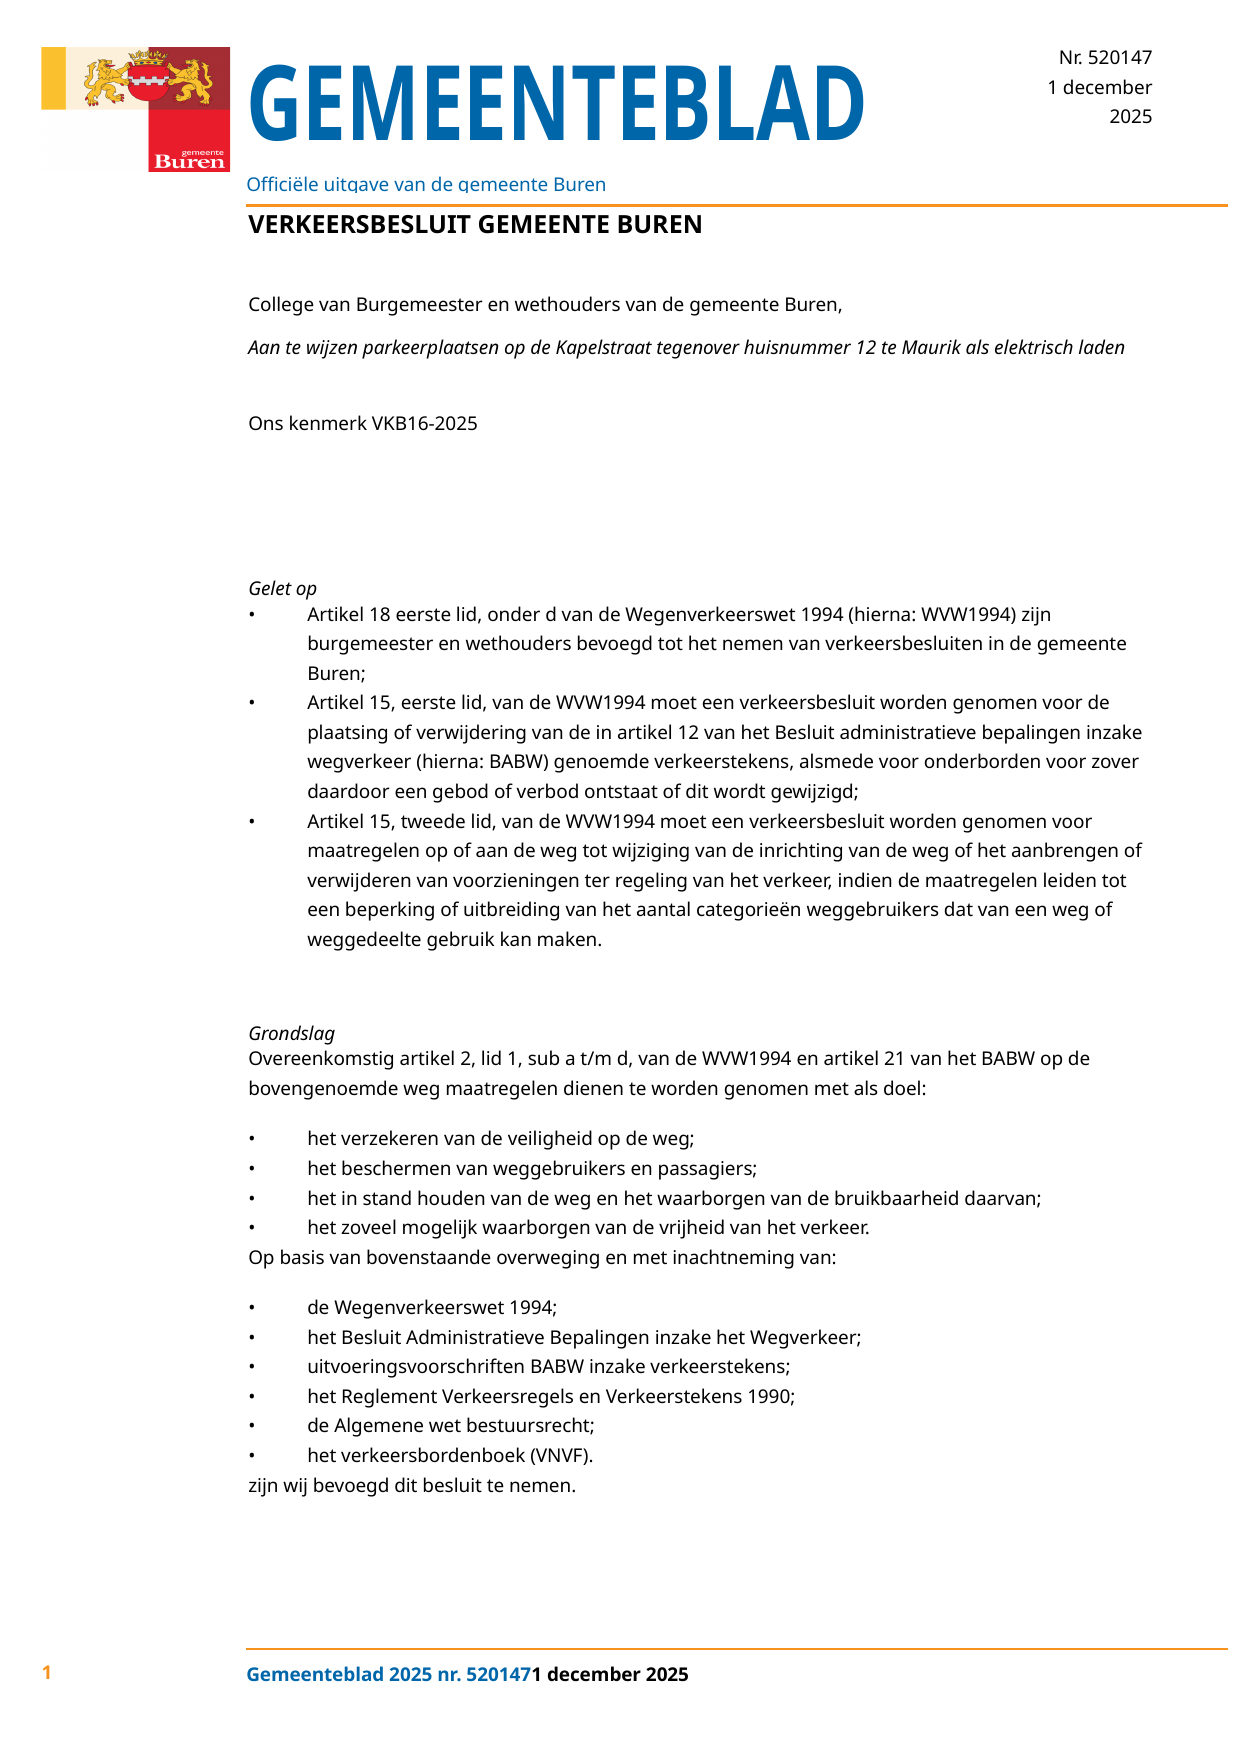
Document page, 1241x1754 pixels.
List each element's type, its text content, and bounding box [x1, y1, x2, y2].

list Artikel 18 eerste lid, onder d van de Wegenverkeerswet 1994 (hierna: WVW1994) zijn burgemeester en wethouders bevoegd tot het nemen van verkeersbesluiten in de gemeente Buren; [248, 601, 1152, 686]
text Ons kenmerk VKB16-2025 [248, 410, 1152, 436]
text College van Burgemeester en wethouders van de gemeente Buren, [248, 291, 1152, 317]
list het verzekeren van de veiligheid op de weg; [248, 1126, 1152, 1151]
text Overeenkomstig artikel 2, lid 1, sub a t/m d, van de WVW1994 en artikel 21 van het BABW op de bovengenoemde weg maatregelen dienen te worden genomen met als doel: [248, 1046, 1152, 1101]
list het zoveel mogelijk waarborgen van de vrijheid van het verkeer. [248, 1214, 1152, 1240]
list de Wegenverkeerswet 1994; [248, 1294, 1152, 1320]
text zijn wij bevoegd dit besluit te nemen. [248, 1472, 1152, 1497]
text Op basis van bovenstaande overweging en met inachtneming van: [248, 1244, 1152, 1269]
text VERKEERSBESLUIT GEMEENTE BUREN [248, 207, 1152, 241]
list het Besluit Administratieve Bepalingen inzake het Wegverkeer; [248, 1324, 1152, 1349]
text Aan te wijzen parkeerplaatsen op de Kapelstraat tegenover huisnummer 12 te Maurik als elektrisch laden [248, 334, 1152, 360]
text Gelet op [248, 575, 1152, 601]
list Artikel 15, tweede lid, van de WVW1994 moet een verkeersbesluit worden genomen voor maatregelen op of aan de weg tot wijziging van de inrichting van de weg of het aanbrengen of verwijderen van voorzieningen ter regeling van het verkeer, indien de maatregelen leiden tot een beperking of uitbreiding van het aantal categorieën weggebruikers dat van een weg of weggedeelte gebruik kan maken. [248, 808, 1152, 952]
list het beschermen van weggebruikers en passagiers; [248, 1155, 1152, 1181]
text Grondslag [248, 1020, 1152, 1046]
list Artikel 15, eerste lid, van de WVW1994 moet een verkeersbesluit worden genomen voor de plaatsing of verwijdering van de in artikel 12 van het Besluit administratieve bepalingen inzake wegverkeer (hierna: BABW) genoemde verkeerstekens, alsmede voor onderborden voor zover daardoor een gebod of verbod ontstaat of dit wordt gewijzigd; [248, 689, 1152, 804]
picture [41, 47, 231, 172]
list het Reglement Verkeersregels en Verkeerstekens 1990; [248, 1383, 1152, 1409]
list het in stand houden van de weg en het waarborgen van de bruikbaarheid daarvan; [248, 1185, 1152, 1210]
list de Algemene wet bestuursrecht; [248, 1413, 1152, 1438]
list het verkeersbordenboek (VNVF). [248, 1442, 1152, 1468]
list uitvoeringsvoorschriften BABW inzake verkeerstekens; [248, 1353, 1152, 1379]
